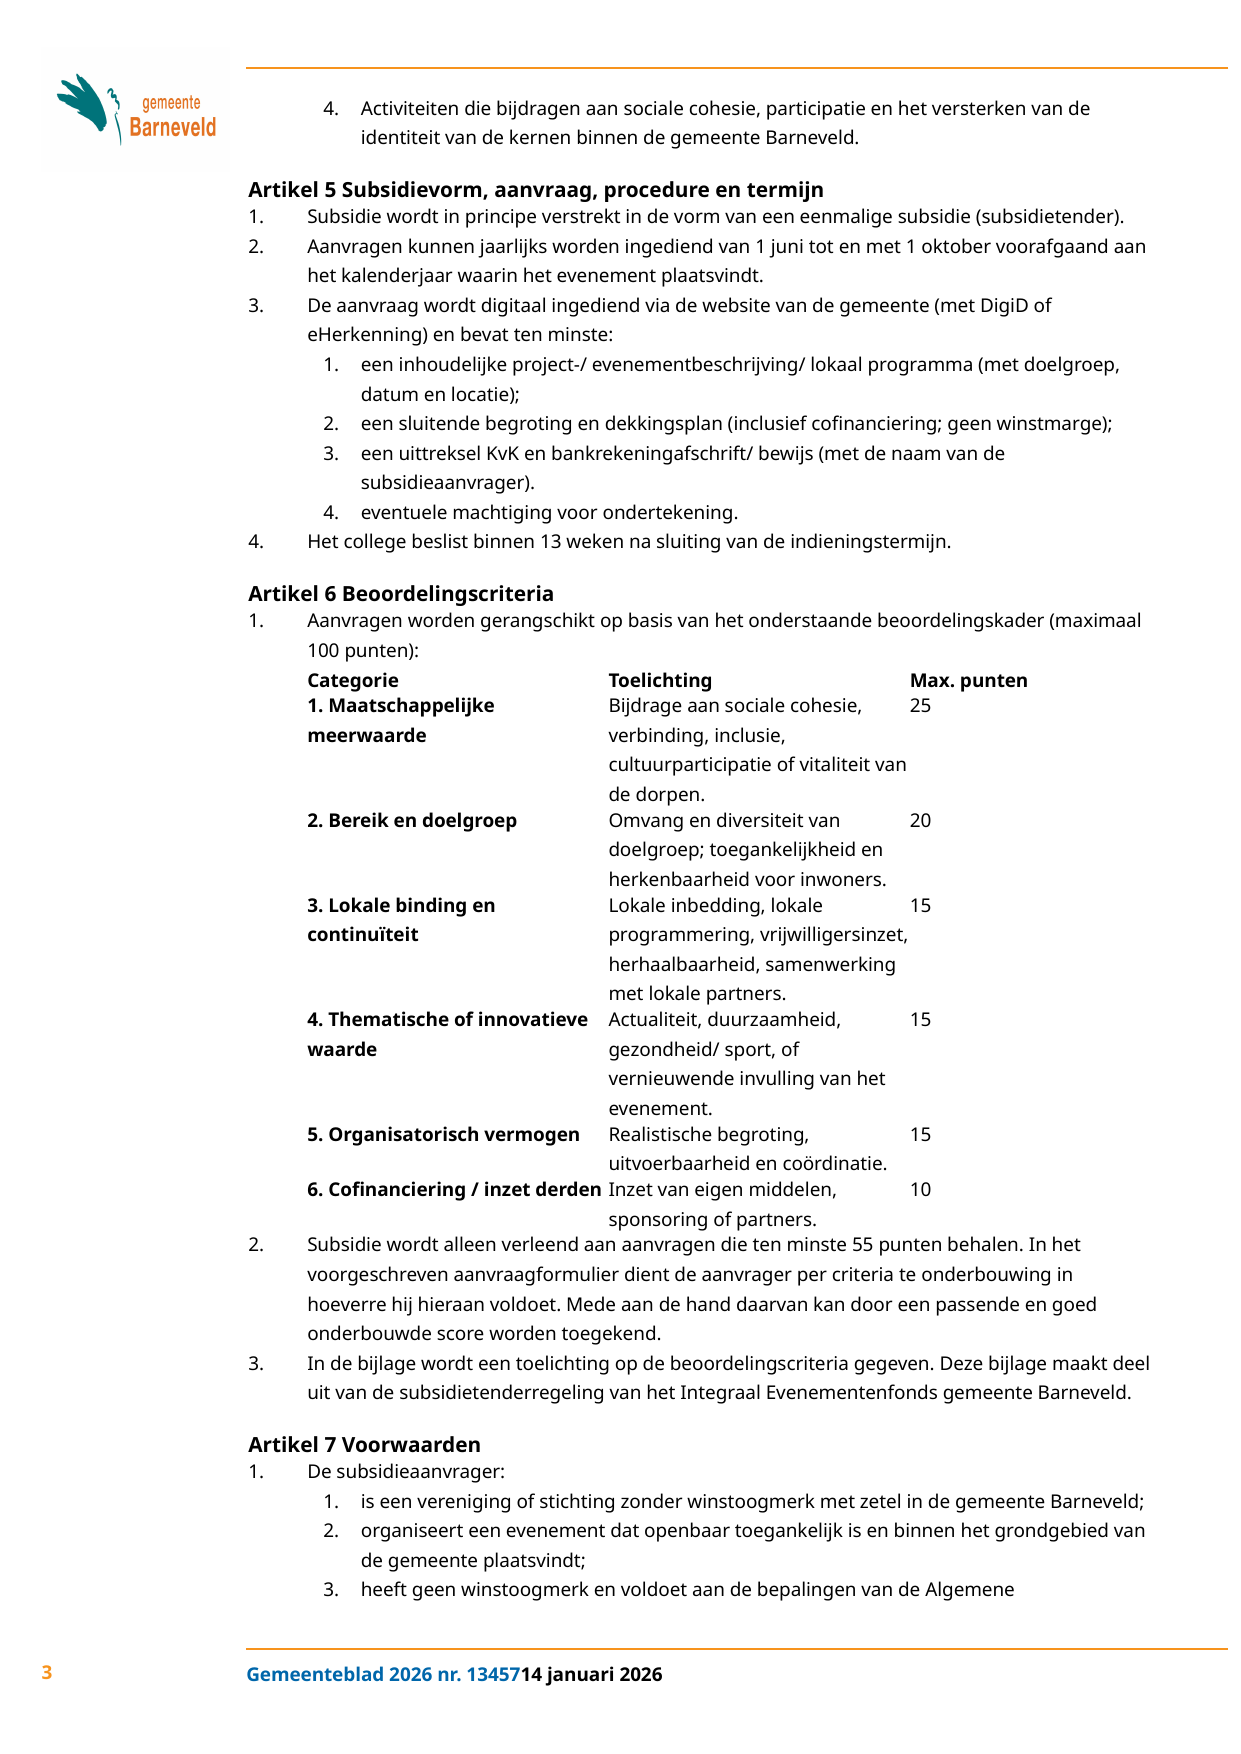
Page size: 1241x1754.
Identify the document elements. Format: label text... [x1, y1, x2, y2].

list Activiteiten die bijdragen aan sociale cohesie, participatie en het versterken van de identiteit van de kernen binnen de gemeente Barneveld. [323, 95, 1152, 150]
table_cell 4. Thematische of innovatieve waarde [307, 1006, 608, 1121]
list eventuele machtiging voor ondertekening. [323, 499, 1152, 525]
table_cell Lokale inbedding, lokale programmering, vrijwilligersinzet, herhaalbaarheid, samenwerking met lokale partners. [608, 892, 909, 1006]
list De subsidieaanvrager: [248, 1458, 1152, 1484]
list Het college beslist binnen 13 weken na sluiting van de indieningstermijn. [248, 529, 1152, 554]
table_cell Omvang en diversiteit van doelgroep; toegankelijkheid en herkenbaarheid voor inwoners. [608, 807, 909, 892]
table_cell 15 [910, 892, 1211, 1006]
list is een vereniging of stichting zonder winstoogmerk met zetel in de gemeente Barneveld; [323, 1488, 1152, 1514]
table_cell Actualiteit, duurzaamheid, gezondheid/ sport, of vernieuwende invulling van het evenement. [608, 1006, 909, 1121]
list In de bijlage wordt een toelichting op de beoordelingscriteria gegeven. Deze bijlage maakt deel uit van de subsidietenderregeling van het Integraal Evenementenfonds gemeente Barneveld. [248, 1350, 1152, 1405]
table_cell 15 [910, 1006, 1211, 1121]
table_cell 15 [910, 1121, 1211, 1176]
table_header Categorie [307, 667, 608, 692]
picture [41, 47, 231, 172]
list Aanvragen kunnen jaarlijks worden ingediend van 1 juni tot en met 1 oktober voorafgaand aan het kalenderjaar waarin het evenement plaatsvindt. [248, 233, 1152, 288]
text Artikel 5 Subsidievorm, aanvraag, procedure en termijn [248, 175, 1152, 203]
list een sluitende begroting en dekkingsplan (inclusief cofinanciering; geen winstmarge); [323, 410, 1152, 436]
table_cell 3. Lokale binding en continuïteit [307, 892, 608, 1006]
table_header Max. punten [910, 667, 1211, 692]
list Aanvragen worden gerangschikt op basis van het onderstaande beoordelingskader (maximaal 100 punten): [248, 607, 1152, 663]
table_cell 6. Cofinanciering / inzet derden [307, 1176, 608, 1231]
table_cell Realistische begroting, uitvoerbaarheid en coördinatie. [608, 1121, 909, 1176]
table_cell Bijdrage aan sociale cohesie, verbinding, inclusie, cultuurparticipatie of vitaliteit van de dorpen. [608, 693, 909, 807]
table_cell 20 [910, 807, 1211, 892]
table_cell 5. Organisatorisch vermogen [307, 1121, 608, 1176]
list Subsidie wordt in principe verstrekt in de vorm van een eenmalige subsidie (subsidietender). [248, 203, 1152, 229]
list De aanvraag wordt digitaal ingediend via de website van de gemeente (met DigiD of eHerkenning) en bevat ten minste: [248, 292, 1152, 347]
list heeft geen winstoogmerk en voldoet aan de bepalingen van de Algemene [323, 1577, 1152, 1602]
list een uittreksel KvK en bankrekeningafschrift/ bewijs (met de naam van de subsidieaanvrager). [323, 440, 1152, 495]
table_cell 10 [910, 1176, 1211, 1231]
text Artikel 7 Voorwaarden [248, 1430, 1152, 1458]
table_cell 25 [910, 693, 1211, 807]
list een inhoudelijke project-/ evenementbeschrijving/ lokaal programma (met doelgroep, datum en locatie); [323, 351, 1152, 406]
list organiseert een evenement dat openbaar toegankelijk is en binnen het grondgebied van de gemeente plaatsvindt; [323, 1517, 1152, 1573]
list Subsidie wordt alleen verleend aan aanvragen die ten minste 55 punten behalen. In het voorgeschreven aanvraagformulier dient de aanvrager per criteria te onderbouwing in hoeverre hij hieraan voldoet. Mede aan de hand daarvan kan door een passende en goed onderbouwde score worden toegekend. [248, 1232, 1152, 1346]
table_cell 1. Maatschappelijke meerwaarde [307, 693, 608, 807]
text Artikel 6 Beoordelingscriteria [248, 579, 1152, 607]
table_cell Inzet van eigen middelen, sponsoring of partners. [608, 1176, 909, 1231]
table_cell 2. Bereik en doelgroep [307, 807, 608, 892]
table_header Toelichting [608, 667, 909, 692]
